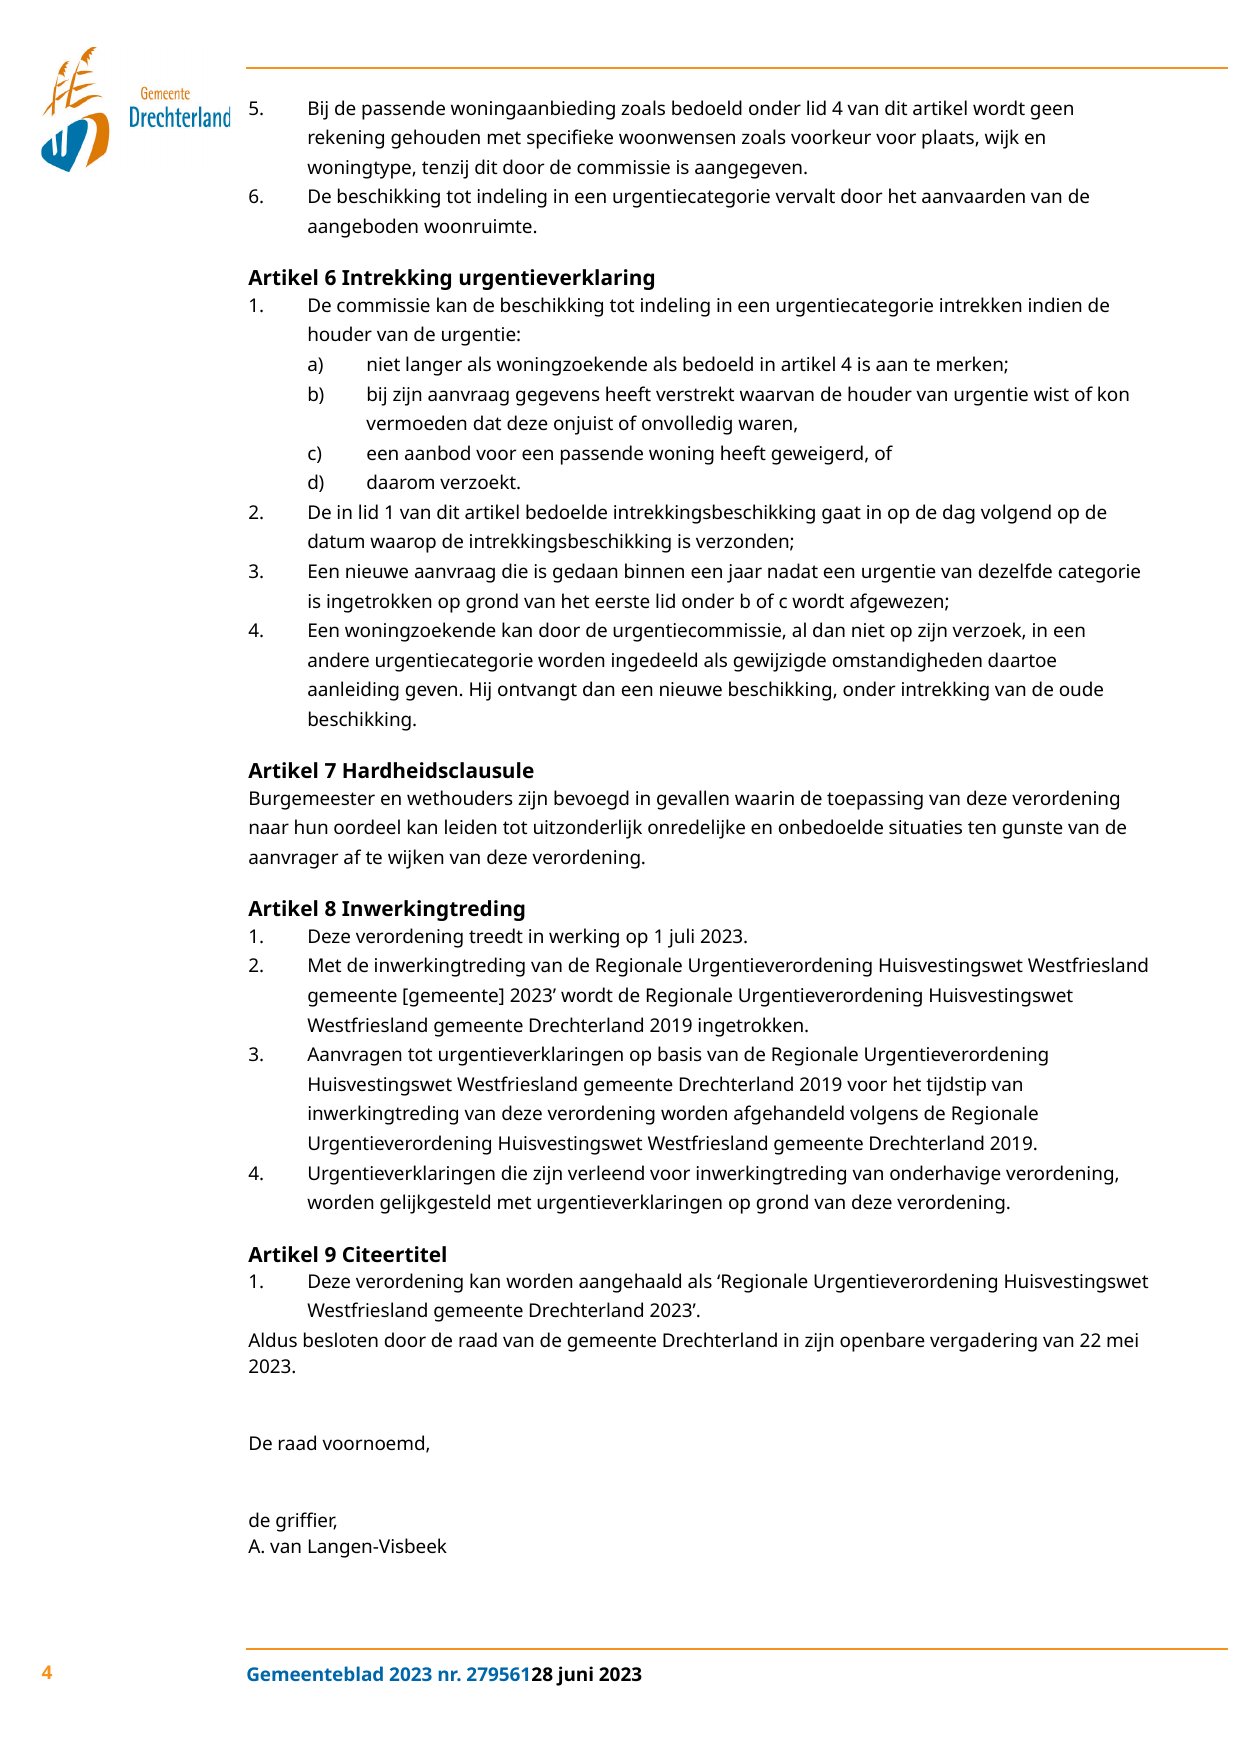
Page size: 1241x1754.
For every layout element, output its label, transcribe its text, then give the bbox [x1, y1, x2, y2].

text Artikel 6 Intrekking urgentieverklaring [248, 263, 1152, 292]
list daarom verzoekt. [307, 469, 1152, 495]
list Een woningzoekende kan door de urgentiecommissie, al dan niet op zijn verzoek, in een andere urgentiecategorie worden ingedeeld als gewijzigde omstandigheden daartoe aanleiding geven. Hij ontvangt dan een nieuwe beschikking, onder intrekking van de oude beschikking. [248, 617, 1152, 732]
list een aanbod voor een passende woning heeft geweigerd, of [307, 440, 1152, 466]
picture [41, 158, 64, 172]
list Bij de passende woningaanbieding zoals bedoeld onder lid 4 van dit artikel wordt geen rekening gehouden met specifieke woonwensen zoals voorkeur voor plaats, wijk en woningtype, tenzij dit door de commissie is aangegeven. [248, 95, 1152, 180]
list De in lid 1 van dit artikel bedoelde intrekkingsbeschikking gaat in op de dag volgend op de datum waarop de intrekkingsbeschikking is verzonden; [248, 499, 1152, 554]
list Met de inwerkingtreding van de Regionale Urgentieverordening Huisvestingswet Westfriesland gemeente [gemeente] 2023’ wordt de Regionale Urgentieverordening Huisvestingswet Westfriesland gemeente Drechterland 2019 ingetrokken. [248, 953, 1152, 1037]
list Urgentieverklaringen die zijn verleend voor inwerkingtreding van onderhavige verordening, worden gelijkgesteld met urgentieverklaringen op grond van deze verordening. [248, 1160, 1152, 1215]
text De raad voornoemd, [248, 1430, 1152, 1456]
picture [226, 115, 231, 124]
text Artikel 9 Citeertitel [248, 1240, 1152, 1268]
picture [41, 47, 231, 172]
text Artikel 8 Inwerkingtreding [248, 894, 1152, 923]
list Aanvragen tot urgentieverklaringen op basis van de Regionale Urgentieverordening Huisvestingswet Westfriesland gemeente Drechterland 2019 voor het tijdstip van inwerkingtreding van deze verordening worden afgehandeld volgens de Regionale Urgentieverordening Huisvestingswet Westfriesland gemeente Drechterland 2019. [248, 1041, 1152, 1156]
list niet langer als woningzoekende als bedoeld in artikel 4 is aan te merken; [307, 351, 1152, 377]
text A. van Langen-Visbeek [248, 1533, 1152, 1559]
text Aldus besloten door de raad van de gemeente Drechterland in zijn openbare vergadering van 22 mei 2023. [248, 1327, 1152, 1379]
text Artikel 7 Hardheidsclausule [248, 757, 1152, 785]
text de griffier, [248, 1507, 1152, 1533]
list De beschikking tot indeling in een urgentiecategorie vervalt door het aanvaarden van de aangeboden woonruimte. [248, 183, 1152, 239]
list Een nieuwe aanvraag die is gedaan binnen een jaar nadat een urgentie van dezelfde categorie is ingetrokken op grond van het eerste lid onder b of c wordt afgewezen; [248, 558, 1152, 613]
list De commissie kan de beschikking tot indeling in een urgentiecategorie intrekken indien de houder van de urgentie: [248, 292, 1152, 347]
list Deze verordening treedt in werking op 1 juli 2023. [248, 923, 1152, 949]
text Burgemeester en wethouders zijn bevoegd in gevallen waarin de toepassing van deze verordening naar hun oordeel kan leiden tot uitzonderlijk onredelijke en onbedoelde situaties ten gunste van de aanvrager af te wijken van deze verordening. [248, 785, 1152, 870]
list bij zijn aanvraag gegevens heeft verstrekt waarvan de houder van urgentie wist of kon vermoeden dat deze onjuist of onvolledig waren, [307, 381, 1152, 436]
list Deze verordening kan worden aangehaald als ‘Regionale Urgentieverordening Huisvestingswet Westfriesland gemeente Drechterland 2023’. [248, 1268, 1152, 1323]
